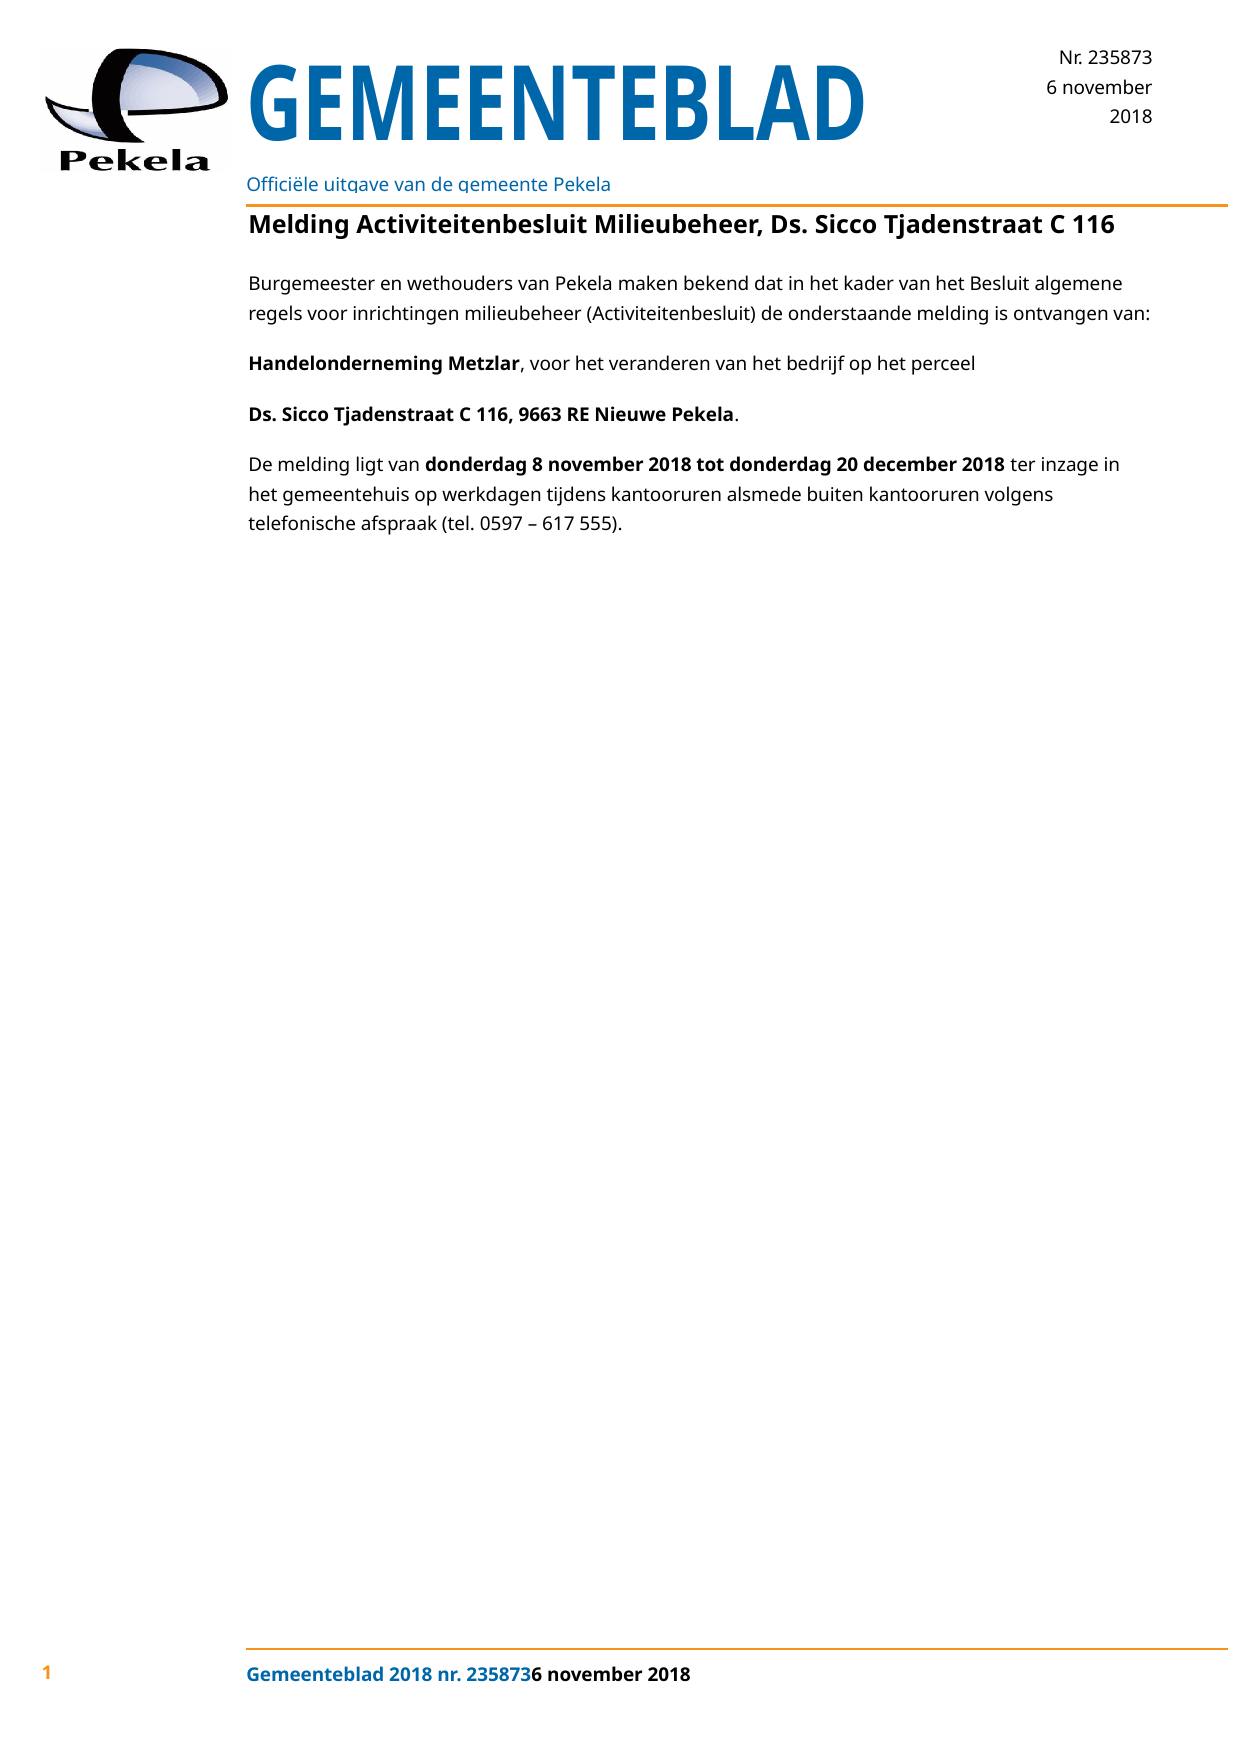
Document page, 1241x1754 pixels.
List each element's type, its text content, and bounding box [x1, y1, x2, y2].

text Burgemeester en wethouders van Pekela maken bekend dat in het kader van het Besluit algemene regels voor inrichtingen milieubeheer (Activiteitenbesluit) de onderstaande melding is ontvangen van: [248, 270, 1152, 326]
text Ds. Sicco Tjadenstraat C 116, 9663 RE Nieuwe Pekela. [248, 401, 1152, 426]
text Melding Activiteitenbesluit Milieubeheer, Ds. Sicco Tjadenstraat C 116 [248, 207, 1152, 241]
picture [41, 47, 231, 172]
text Handelonderneming Metzlar, voor het veranderen van het bedrijf op het perceel [248, 350, 1152, 376]
text De melding ligt van donderdag 8 november 2018 tot donderdag 20 december 2018 ter inzage in het gemeentehuis op werkdagen tijdens kantooruren alsmede buiten kantooruren volgens telefonische afspraak (tel. 0597 – 617 555). [248, 451, 1152, 536]
